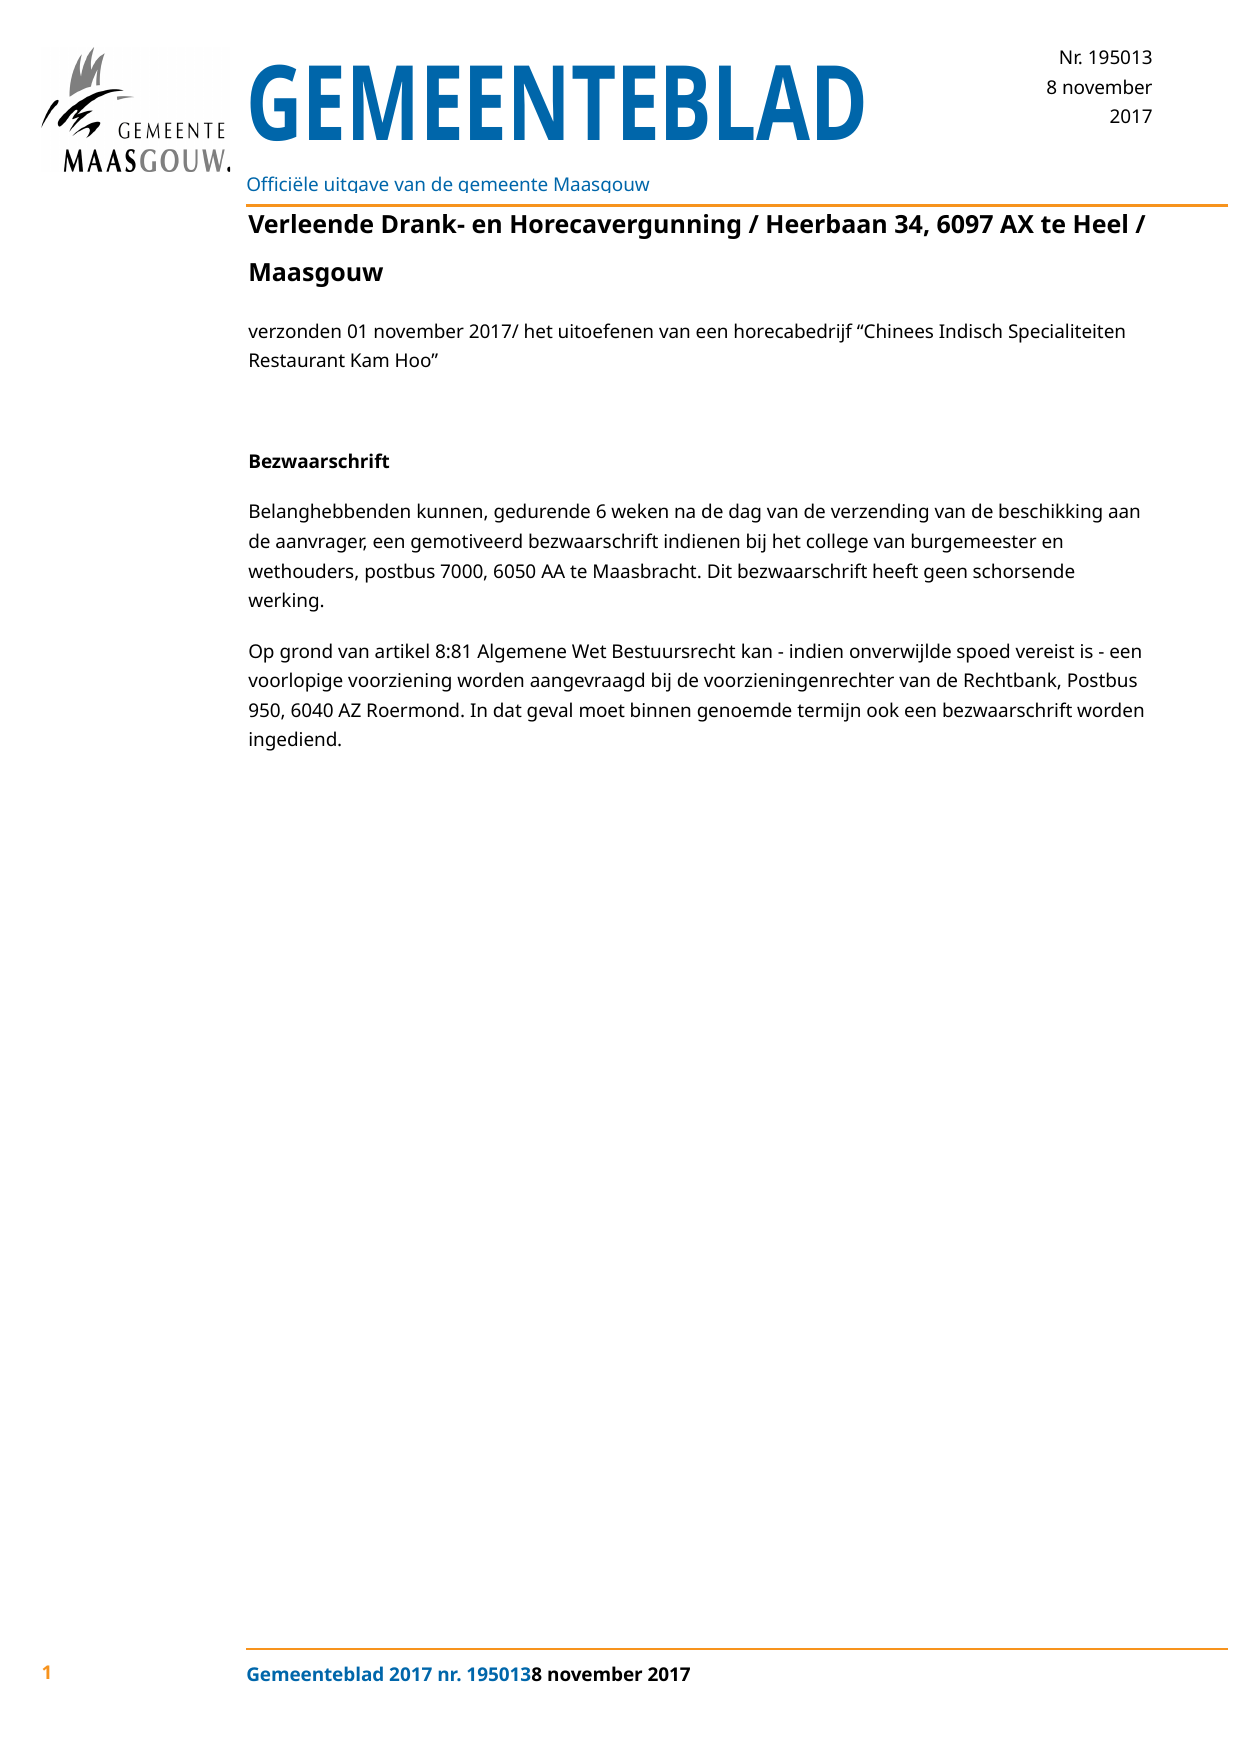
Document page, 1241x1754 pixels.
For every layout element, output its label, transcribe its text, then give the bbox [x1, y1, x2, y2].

text Bezwaarschrift [248, 448, 1152, 474]
text Belanghebbenden kunnen, gedurende 6 weken na de dag van de verzending van de beschikking aan de aanvrager, een gemotiveerd bezwaarschrift indienen bij het college van burgemeester en wethouders, postbus 7000, 6050 AA te Maasbracht. Dit bezwaarschrift heeft geen schorsende werking. [248, 499, 1152, 613]
text Op grond van artikel 8:81 Algemene Wet Bestuursrecht kan - indien onverwijlde spoed vereist is - een voorlopige voorziening worden aangevraagd bij de voorzieningenrechter van de Rechtbank, Postbus 950, 6040 AZ Roermond. In dat geval moet binnen genoemde termijn ook een bezwaarschrift worden ingediend. [248, 638, 1152, 752]
picture [41, 47, 231, 172]
text verzonden 01 november 2017/ het uitoefenen van een horecabedrijf “Chinees Indisch Specialiteiten Restaurant Kam Hoo” [248, 318, 1152, 373]
text Verleende Drank- en Horecavergunning / Heerbaan 34, 6097 AX te Heel / Maasgouw [248, 207, 1152, 288]
